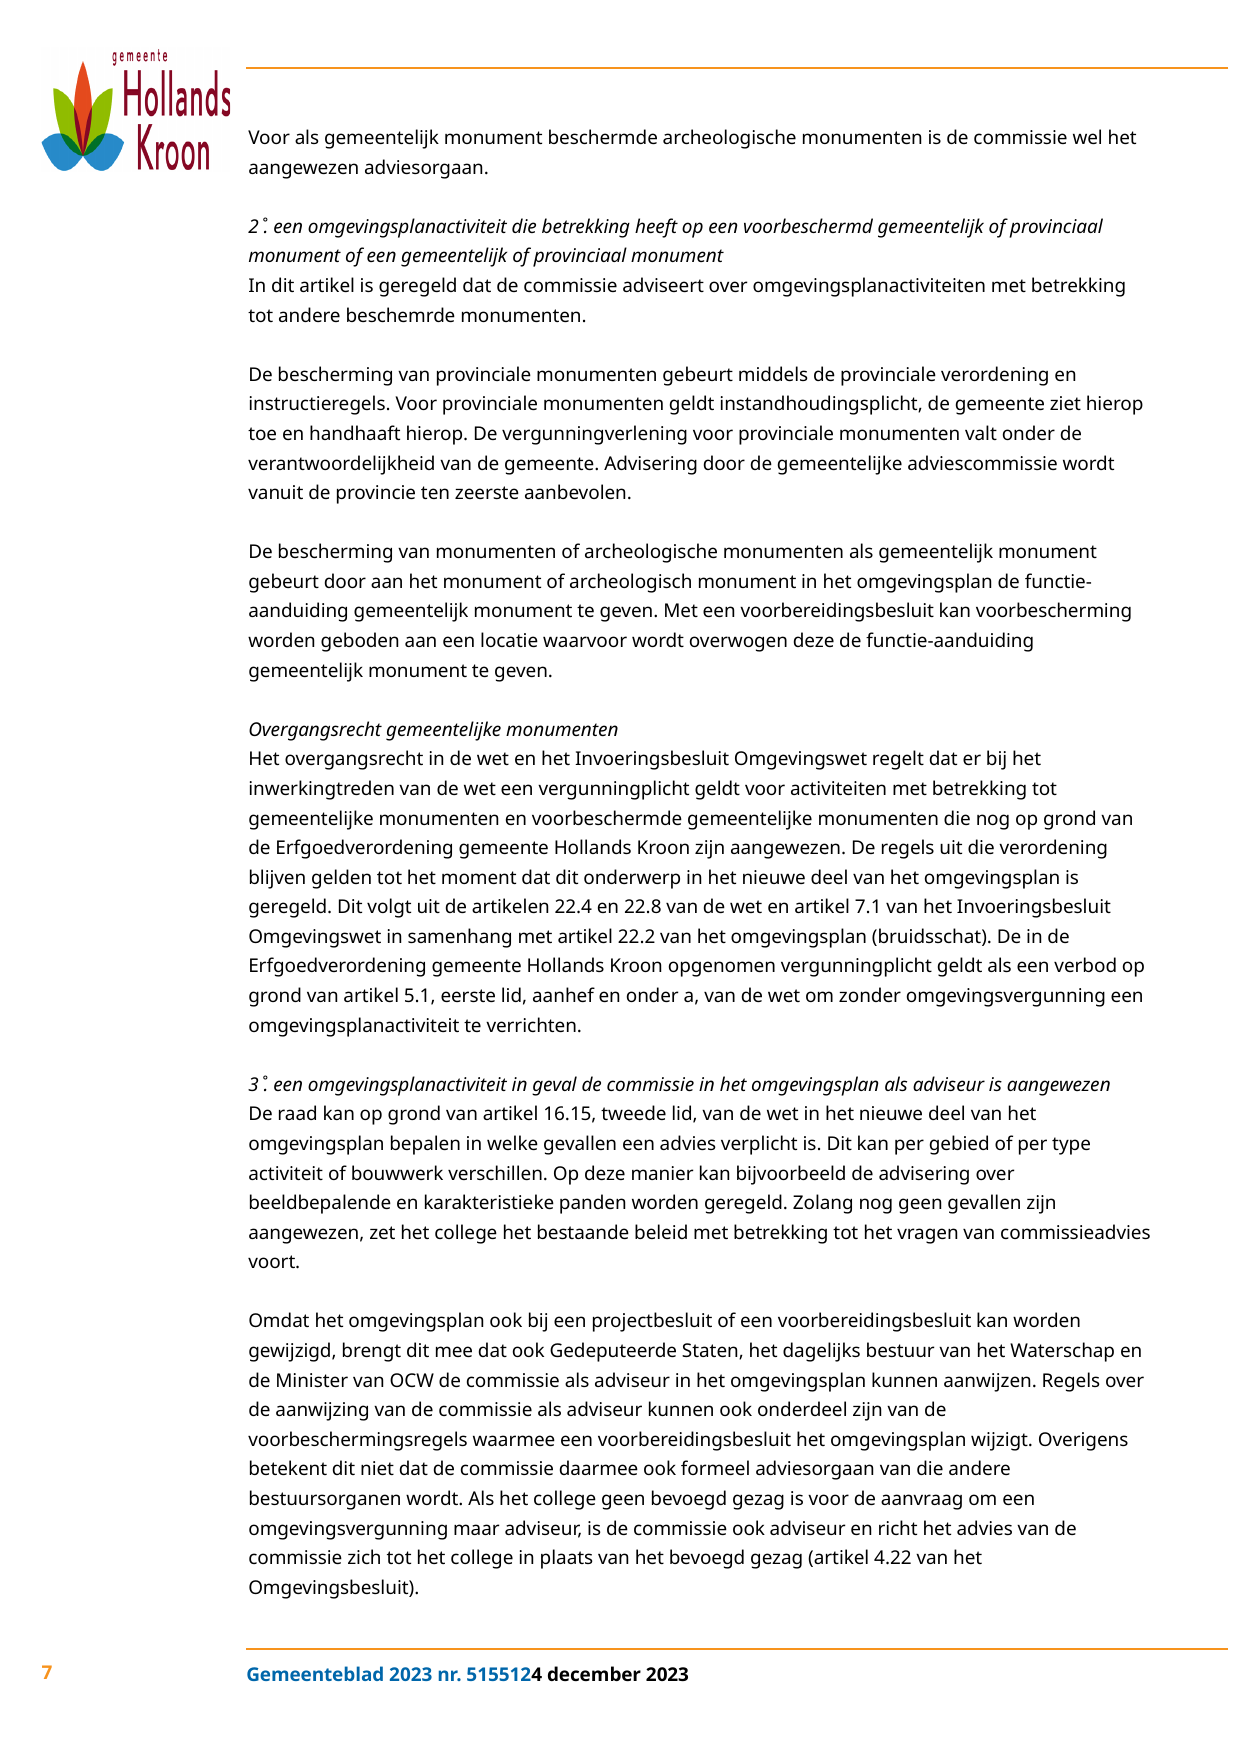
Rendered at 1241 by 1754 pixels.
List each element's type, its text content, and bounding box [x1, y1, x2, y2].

text 2 ̊. een omgevingsplanactiviteit die betrekking heeft op een voorbeschermd gemeentelijk of provinciaal monument of een gemeentelijk of provinciaal monument [248, 213, 1152, 268]
text Overgangsrecht gemeentelijke monumenten [248, 716, 1152, 742]
text Het overgangsrecht in de wet en het Invoeringsbesluit Omgevingswet regelt dat er bij het inwerkingtreden van de wet een vergunningplicht geldt voor activiteiten met betrekking tot gemeentelijke monumenten en voorbeschermde gemeentelijke monumenten die nog op grond van de Erfgoedverordening gemeente Hollands Kroon zijn aangewezen. De regels uit die verordening blijven gelden tot het moment dat dit onderwerp in het nieuwe deel van het omgevingsplan is geregeld. Dit volgt uit de artikelen 22.4 en 22.8 van de wet en artikel 7.1 van het Invoeringsbesluit Omgevingswet in samenhang met artikel 22.2 van het omgevingsplan (bruidsschat). De in de Erfgoedverordening gemeente Hollands Kroon opgenomen vergunningplicht geldt als een verbod op grond van artikel 5.1, eerste lid, aanhef en onder a, van de wet om zonder omgevingsvergunning een omgevingsplanactiviteit te verrichten. [248, 746, 1152, 1038]
picture [41, 47, 231, 172]
text De bescherming van monumenten of archeologische monumenten als gemeentelijk monument gebeurt door aan het monument of archeologisch monument in het omgevingsplan de functie-aanduiding gemeentelijk monument te geven. Met een voorbereidingsbesluit kan voorbescherming worden geboden aan een locatie waarvoor wordt overwogen deze de functie-aanduiding gemeentelijk monument te geven. [248, 538, 1152, 683]
text In dit artikel is geregeld dat de commissie adviseert over omgevingsplanactiviteiten met betrekking tot andere beschemrde monumenten. [248, 272, 1152, 328]
text Omdat het omgevingsplan ook bij een projectbesluit of een voorbereidingsbesluit kan worden gewijzigd, brengt dit mee dat ook Gedeputeerde Staten, het dagelijks bestuur van het Waterschap en de Minister van OCW de commissie als adviseur in het omgevingsplan kunnen aanwijzen. Regels over de aanwijzing van de commissie als adviseur kunnen ook onderdeel zijn van de voorbeschermingsregels waarmee een voorbereidingsbesluit het omgevingsplan wijzigt. Overigens betekent dit niet dat de commissie daarmee ook formeel adviesorgaan van die andere bestuursorganen wordt. Als het college geen bevoegd gezag is voor de aanvraag om een omgevingsvergunning maar adviseur, is de commissie ook adviseur en richt het advies van de commissie zich tot het college in plaats van het bevoegd gezag (artikel 4.22 van het Omgevingsbesluit). [248, 1308, 1152, 1600]
text Voor als gemeentelijk monument beschermde archeologische monumenten is de commissie wel het aangewezen adviesorgaan. [248, 124, 1152, 180]
text De raad kan op grond van artikel 16.15, tweede lid, van de wet in het nieuwe deel van het omgevingsplan bepalen in welke gevallen een advies verplicht is. Dit kan per gebied of per type activiteit of bouwwerk verschillen. Op deze manier kan bijvoorbeeld de advisering over beeldbepalende en karakteristieke panden worden geregeld. Zolang nog geen gevallen zijn aangewezen, zet het college het bestaande beleid met betrekking tot het vragen van commissieadvies voort. [248, 1101, 1152, 1274]
text 3 ̊. een omgevingsplanactiviteit in geval de commissie in het omgevingsplan als adviseur is aangewezen [248, 1071, 1152, 1097]
text De bescherming van provinciale monumenten gebeurt middels de provinciale verordening en instructieregels. Voor provinciale monumenten geldt instandhoudingsplicht, de gemeente ziet hierop toe en handhaaft hierop. De vergunningverlening voor provinciale monumenten valt onder de verantwoordelijkheid van de gemeente. Advisering door de gemeentelijke adviescommissie wordt vanuit de provincie ten zeerste aanbevolen. [248, 361, 1152, 505]
